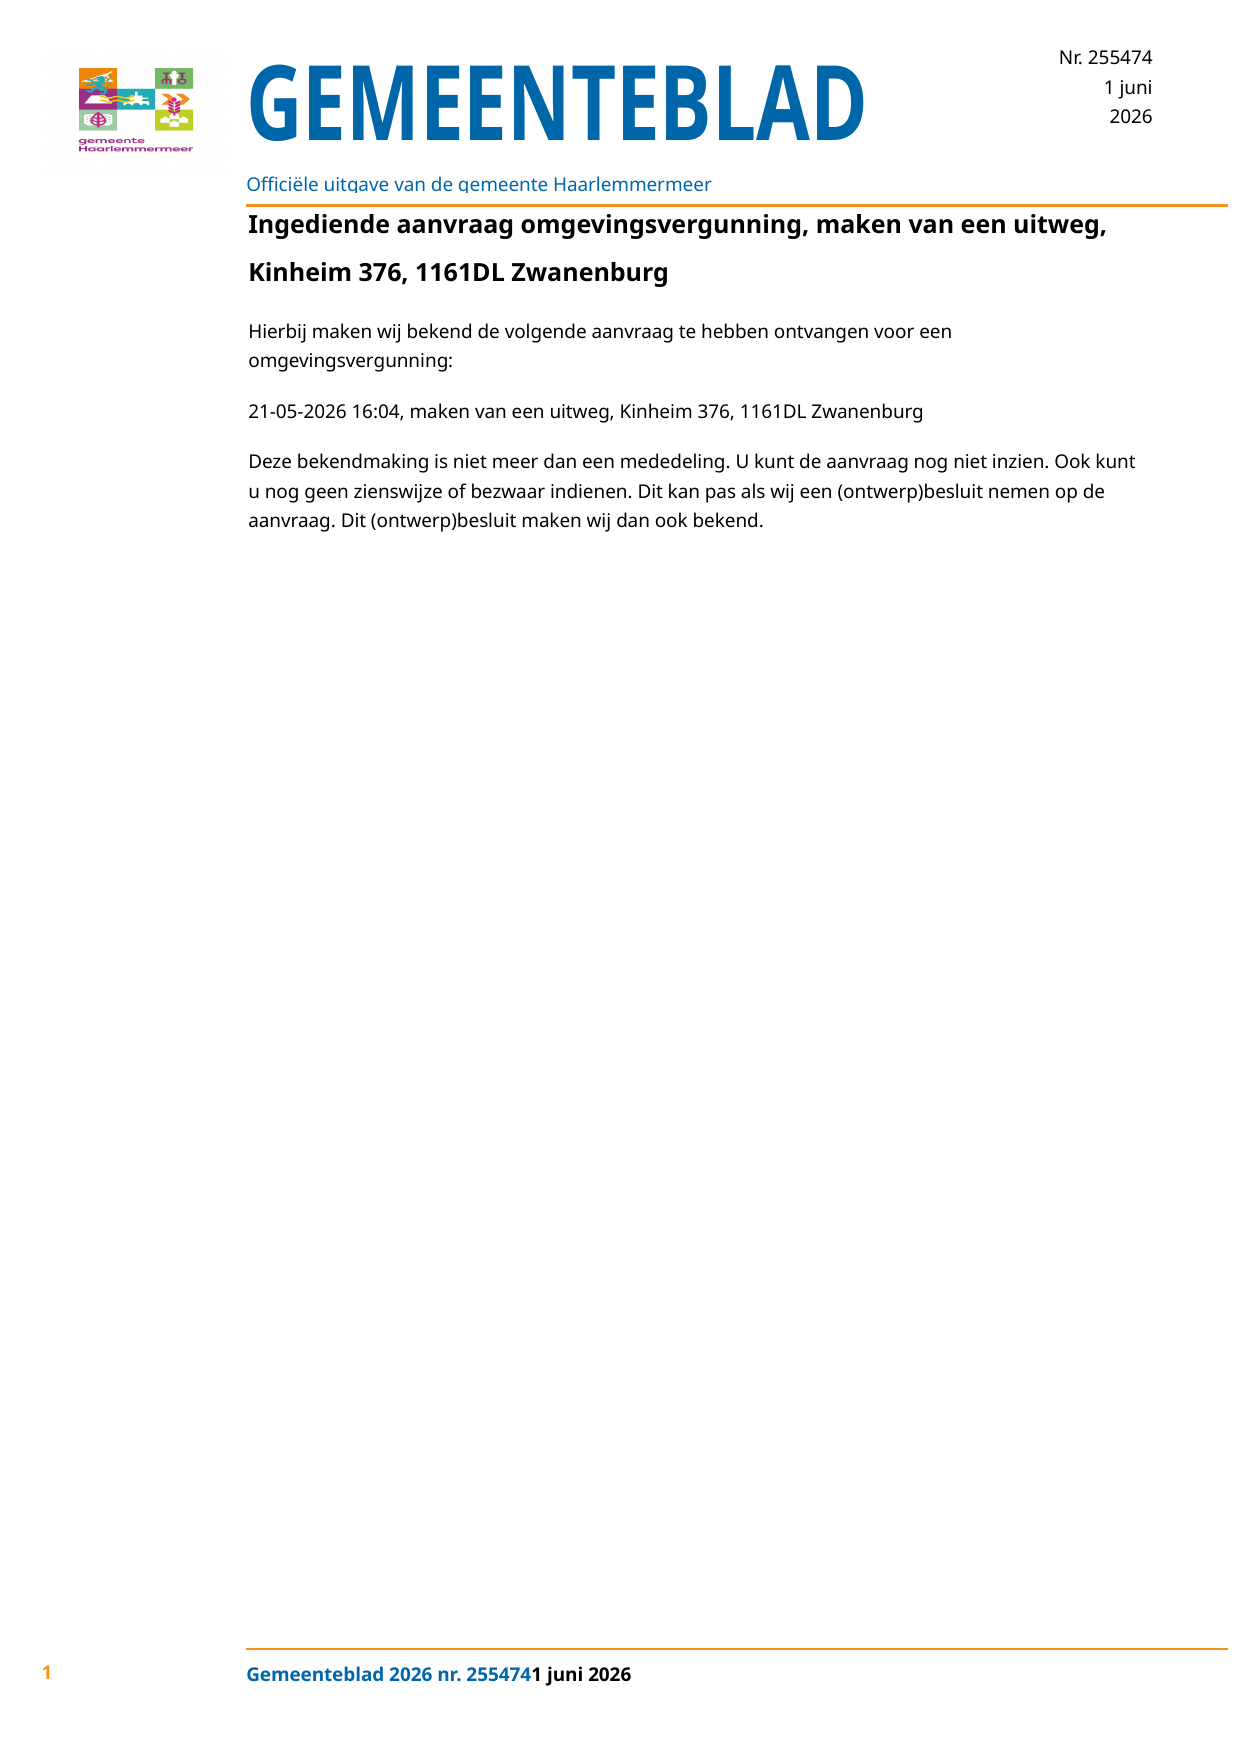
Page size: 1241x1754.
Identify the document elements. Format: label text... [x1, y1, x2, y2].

text Ingediende aanvraag omgevingsvergunning, maken van een uitweg, Kinheim 376, 1161DL Zwanenburg [248, 207, 1152, 288]
text Deze bekendmaking is niet meer dan een mededeling. U kunt de aanvraag nog niet inzien. Ook kunt u nog geen zienswijze of bezwaar indienen. Dit kan pas als wij een (ontwerp)besluit nemen op de aanvraag. Dit (ontwerp)besluit maken wij dan ook bekend. [248, 448, 1152, 533]
picture [41, 47, 231, 172]
text Hierbij maken wij bekend de volgende aanvraag te hebben ontvangen voor een omgevingsvergunning: [248, 318, 1152, 373]
text 21-05-2026 16:04, maken van een uitweg, Kinheim 376, 1161DL Zwanenburg [248, 398, 1152, 424]
